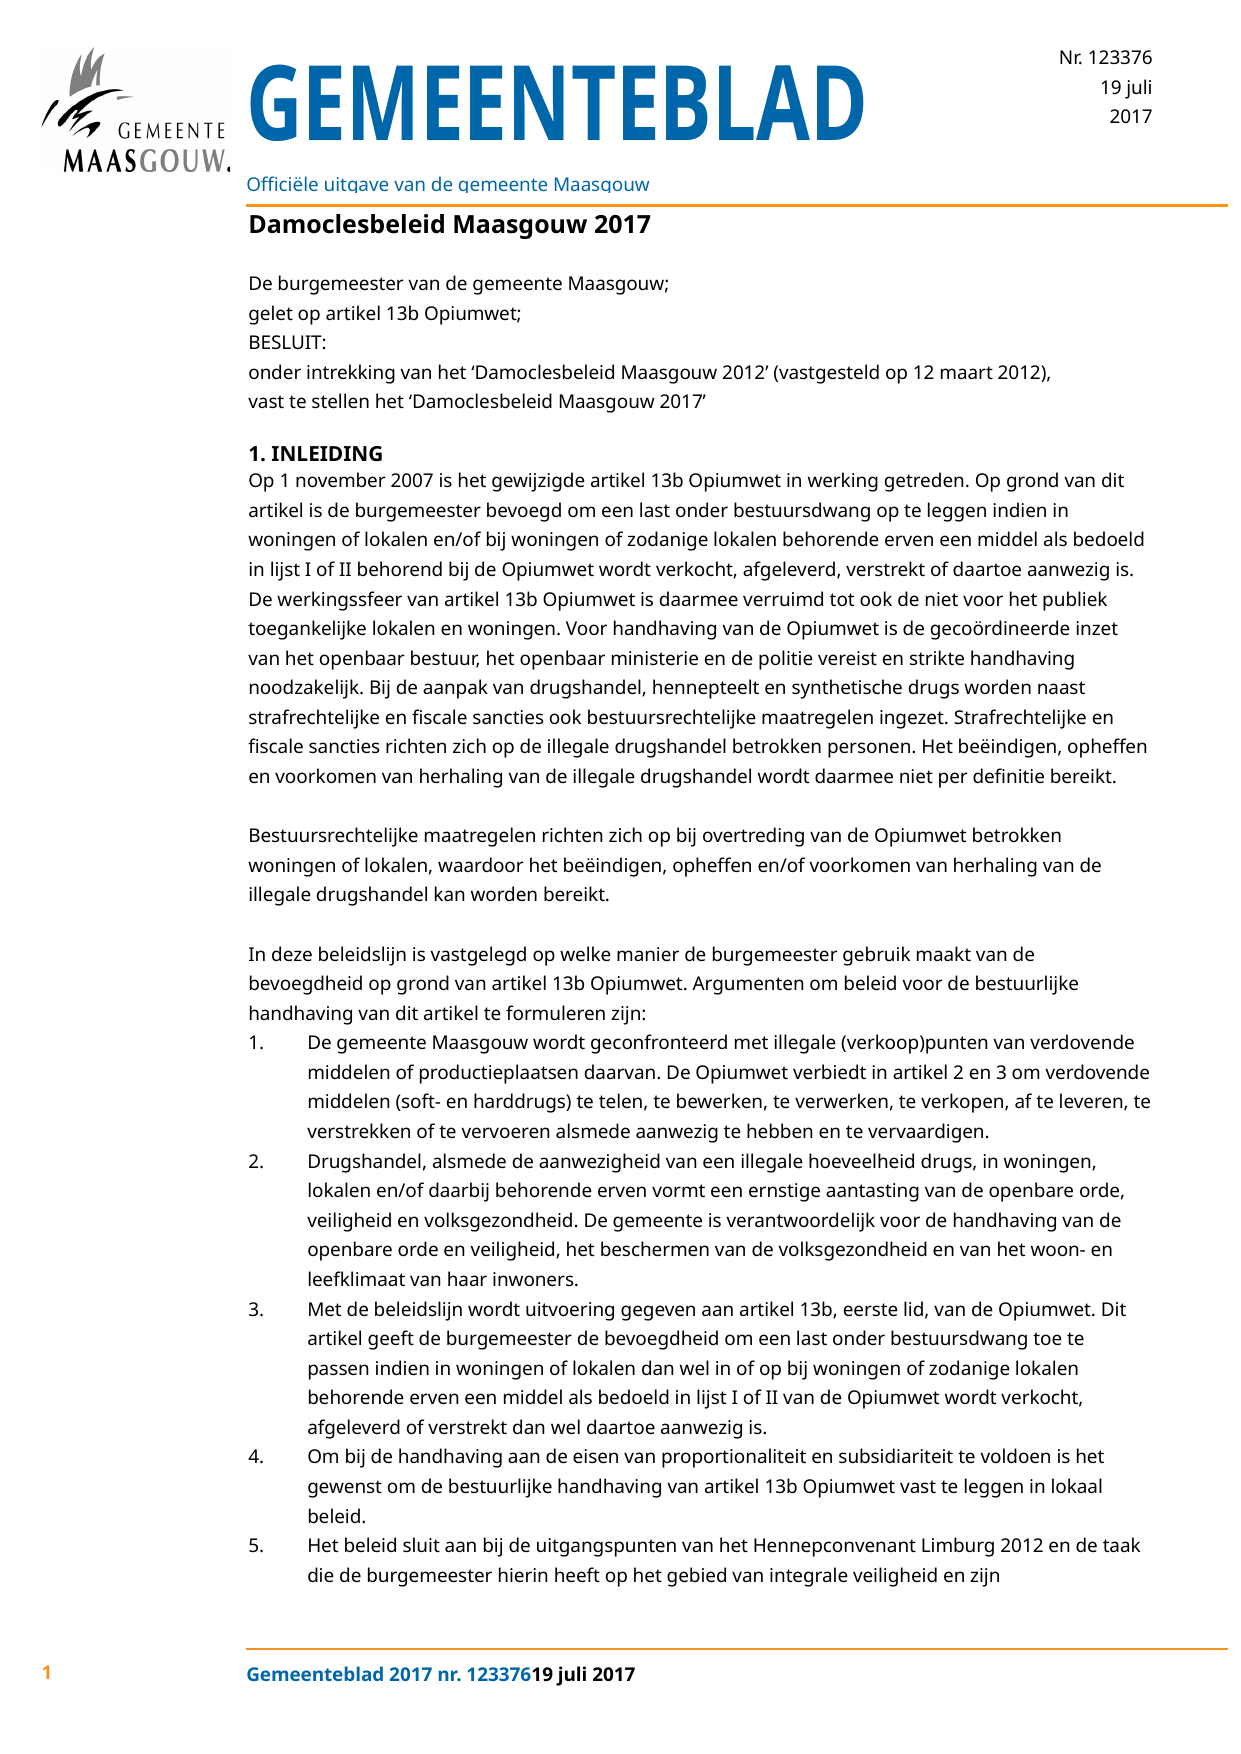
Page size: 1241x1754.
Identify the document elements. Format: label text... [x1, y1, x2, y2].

text Op 1 november 2007 is het gewijzigde artikel 13b Opiumwet in werking getreden. Op grond van dit artikel is de burgemeester bevoegd om een last onder bestuursdwang op te leggen indien in woningen of lokalen en/of bij woningen of zodanige lokalen behorende erven een middel als bedoeld in lijst I of II behorend bij de Opiumwet wordt verkocht, afgeleverd, verstrekt of daartoe aanwezig is. De werkingssfeer van artikel 13b Opiumwet is daarmee verruimd tot ook de niet voor het publiek toegankelijke lokalen en woningen. Voor handhaving van de Opiumwet is de gecoördineerde inzet van het openbaar bestuur, het openbaar ministerie en de politie vereist en strikte handhaving noodzakelijk. Bij de aanpak van drugshandel, hennepteelt en synthetische drugs worden naast strafrechtelijke en fiscale sancties ook bestuursrechtelijke maatregelen ingezet. Strafrechtelijke en fiscale sancties richten zich op de illegale drugshandel betrokken personen. Het beëindigen, opheffen en voorkomen van herhaling van de illegale drugshandel wordt daarmee niet per definitie bereikt. [248, 467, 1152, 789]
text vast te stellen het ‘Damoclesbeleid Maasgouw 2017’ [248, 389, 1152, 414]
list Het beleid sluit aan bij de uitgangspunten van het Hennepconvenant Limburg 2012 en de taak die de burgemeester hierin heeft op het gebied van integrale veiligheid en zijn [248, 1532, 1152, 1588]
text gelet op artikel 13b Opiumwet; [248, 300, 1152, 326]
list Drugshandel, alsmede de aanwezigheid van een illegale hoeveelheid drugs, in woningen, lokalen en/of daarbij behorende erven vormt een ernstige aantasting van de openbare orde, veiligheid en volksgezondheid. De gemeente is verantwoordelijk voor de handhaving van de openbare orde en veiligheid, het beschermen van de volksgezondheid en van het woon- en leefklimaat van haar inwoners. [248, 1148, 1152, 1292]
picture [41, 47, 231, 172]
text onder intrekking van het ‘Damoclesbeleid Maasgouw 2012’ (vastgesteld op 12 maart 2012), [248, 359, 1152, 385]
text BESLUIT: [248, 329, 1152, 355]
text 1. INLEIDING [248, 439, 1152, 467]
list De gemeente Maasgouw wordt geconfronteerd met illegale (verkoop)punten van verdovende middelen of productieplaatsen daarvan. De Opiumwet verbiedt in artikel 2 en 3 om verdovende middelen (soft- en harddrugs) te telen, te bewerken, te verwerken, te verkopen, af te leveren, te verstrekken of te vervoeren alsmede aanwezig te hebben en te vervaardigen. [248, 1029, 1152, 1144]
list Om bij de handhaving aan de eisen van proportionaliteit en subsidiariteit te voldoen is het gewenst om de bestuurlijke handhaving van artikel 13b Opiumwet vast te leggen in lokaal beleid. [248, 1444, 1152, 1529]
list Met de beleidslijn wordt uitvoering gegeven aan artikel 13b, eerste lid, van de Opiumwet. Dit artikel geeft de burgemeester de bevoegdheid om een last onder bestuursdwang toe te passen indien in woningen of lokalen dan wel in of op bij woningen of zodanige lokalen behorende erven een middel als bedoeld in lijst I of II van de Opiumwet wordt verkocht, afgeleverd of verstrekt dan wel daartoe aanwezig is. [248, 1296, 1152, 1440]
text De burgemeester van de gemeente Maasgouw; [248, 270, 1152, 296]
text Damoclesbeleid Maasgouw 2017 [248, 207, 1152, 241]
text Bestuursrechtelijke maatregelen richten zich op bij overtreding van de Opiumwet betrokken woningen of lokalen, waardoor het beëindigen, opheffen en/of voorkomen van herhaling van de illegale drugshandel kan worden bereikt. [248, 822, 1152, 907]
text In deze beleidslijn is vastgelegd op welke manier de burgemeester gebruik maakt van de bevoegdheid op grond van artikel 13b Opiumwet. Argumenten om beleid voor de bestuurlijke handhaving van dit artikel te formuleren zijn: [248, 941, 1152, 1026]
